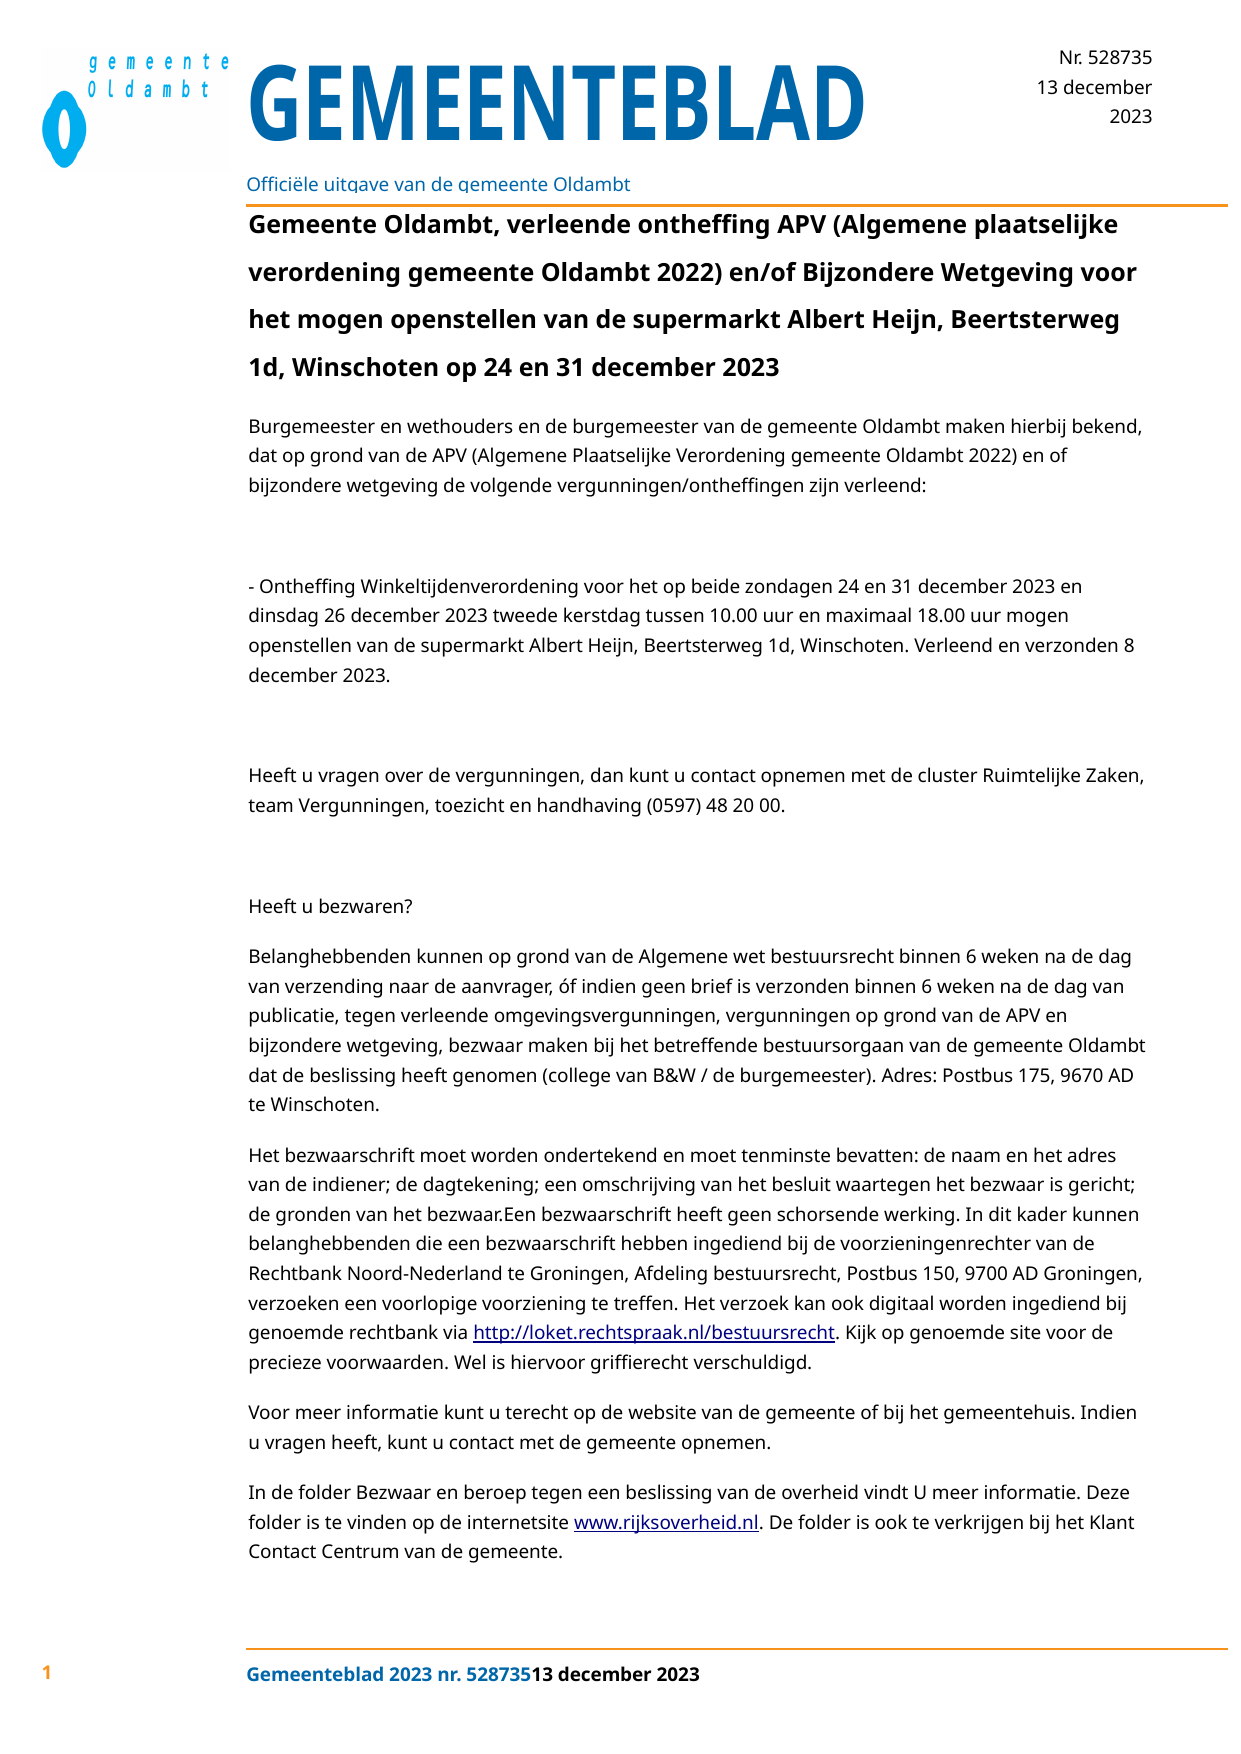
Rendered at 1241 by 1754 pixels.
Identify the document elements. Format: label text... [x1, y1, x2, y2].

picture [41, 47, 231, 172]
text Belanghebbenden kunnen op grond van de Algemene wet bestuursrecht binnen 6 weken na de dag van verzending naar de aanvrager, óf indien geen brief is verzonden binnen 6 weken na de dag van publicatie, tegen verleende omgevingsvergunningen, vergunningen op grond van de APV en bijzondere wetgeving, bezwaar maken bij het betreffende bestuursorgaan van de gemeente Oldambt dat de beslissing heeft genomen (college van B&W / de burgemeester). Adres: Postbus 175, 9670 AD te Winschoten. [248, 943, 1152, 1117]
text Gemeente Oldambt, verleende ontheffing APV (Algemene plaatselijke verordening gemeente Oldambt 2022) en/of Bijzondere Wetgeving voor het mogen openstellen van de supermarkt Albert Heijn, Beertsterweg 1d, Winschoten op 24 en 31 december 2023 [248, 207, 1152, 384]
text Heeft u vragen over de vergunningen, dan kunt u contact opnemen met de cluster Ruimtelijke Zaken, team Vergunningen, toezicht en handhaving (0597) 48 20 00. [248, 763, 1152, 818]
text Burgemeester en wethouders en de burgemeester van de gemeente Oldambt maken hierbij bekend, dat op grond van de APV (Algemene Plaatselijke Verordening gemeente Oldambt 2022) en of bijzondere wetgeving de volgende vergunningen/ontheffingen zijn verleend: [248, 413, 1152, 498]
text Heeft u bezwaren? [248, 893, 1152, 919]
text Het bezwaarschrift moet worden ondertekend en moet tenminste bevatten: de naam en het adres van de indiener; de dagtekening; een omschrijving van het besluit waartegen het bezwaar is gericht; de gronden van het bezwaar.Een bezwaarschrift heeft geen schorsende werking. In dit kader kunnen belanghebbenden die een bezwaarschrift hebben ingediend bij de voorzieningenrechter van de Rechtbank Noord-Nederland te Groningen, Afdeling bestuursrecht, Postbus 150, 9700 AD Groningen, verzoeken een voorlopige voorziening te treffen. Het verzoek kan ook digitaal worden ingediend bij genoemde rechtbank via http://loket.rechtspraak.nl/bestuursrecht. Kijk op genoemde site voor de precieze voorwaarden. Wel is hiervoor griffierecht verschuldigd. [248, 1142, 1152, 1375]
text - Ontheffing Winkeltijdenverordening voor het op beide zondagen 24 en 31 december 2023 en dinsdag 26 december 2023 tweede kerstdag tussen 10.00 uur en maximaal 18.00 uur mogen openstellen van de supermarkt Albert Heijn, Beertsterweg 1d, Winschoten. Verleend en verzonden 8 december 2023. [248, 573, 1152, 688]
text In de folder Bezwaar en beroep tegen een beslissing van de overheid vindt U meer informatie. Deze folder is te vinden op de internetsite www.rijksoverheid.nl. De folder is ook te verkrijgen bij het Klant Contact Centrum van de gemeente. [248, 1479, 1152, 1564]
text Voor meer informatie kunt u terecht op de website van de gemeente of bij het gemeentehuis. Indien u vragen heeft, kunt u contact met de gemeente opnemen. [248, 1399, 1152, 1455]
